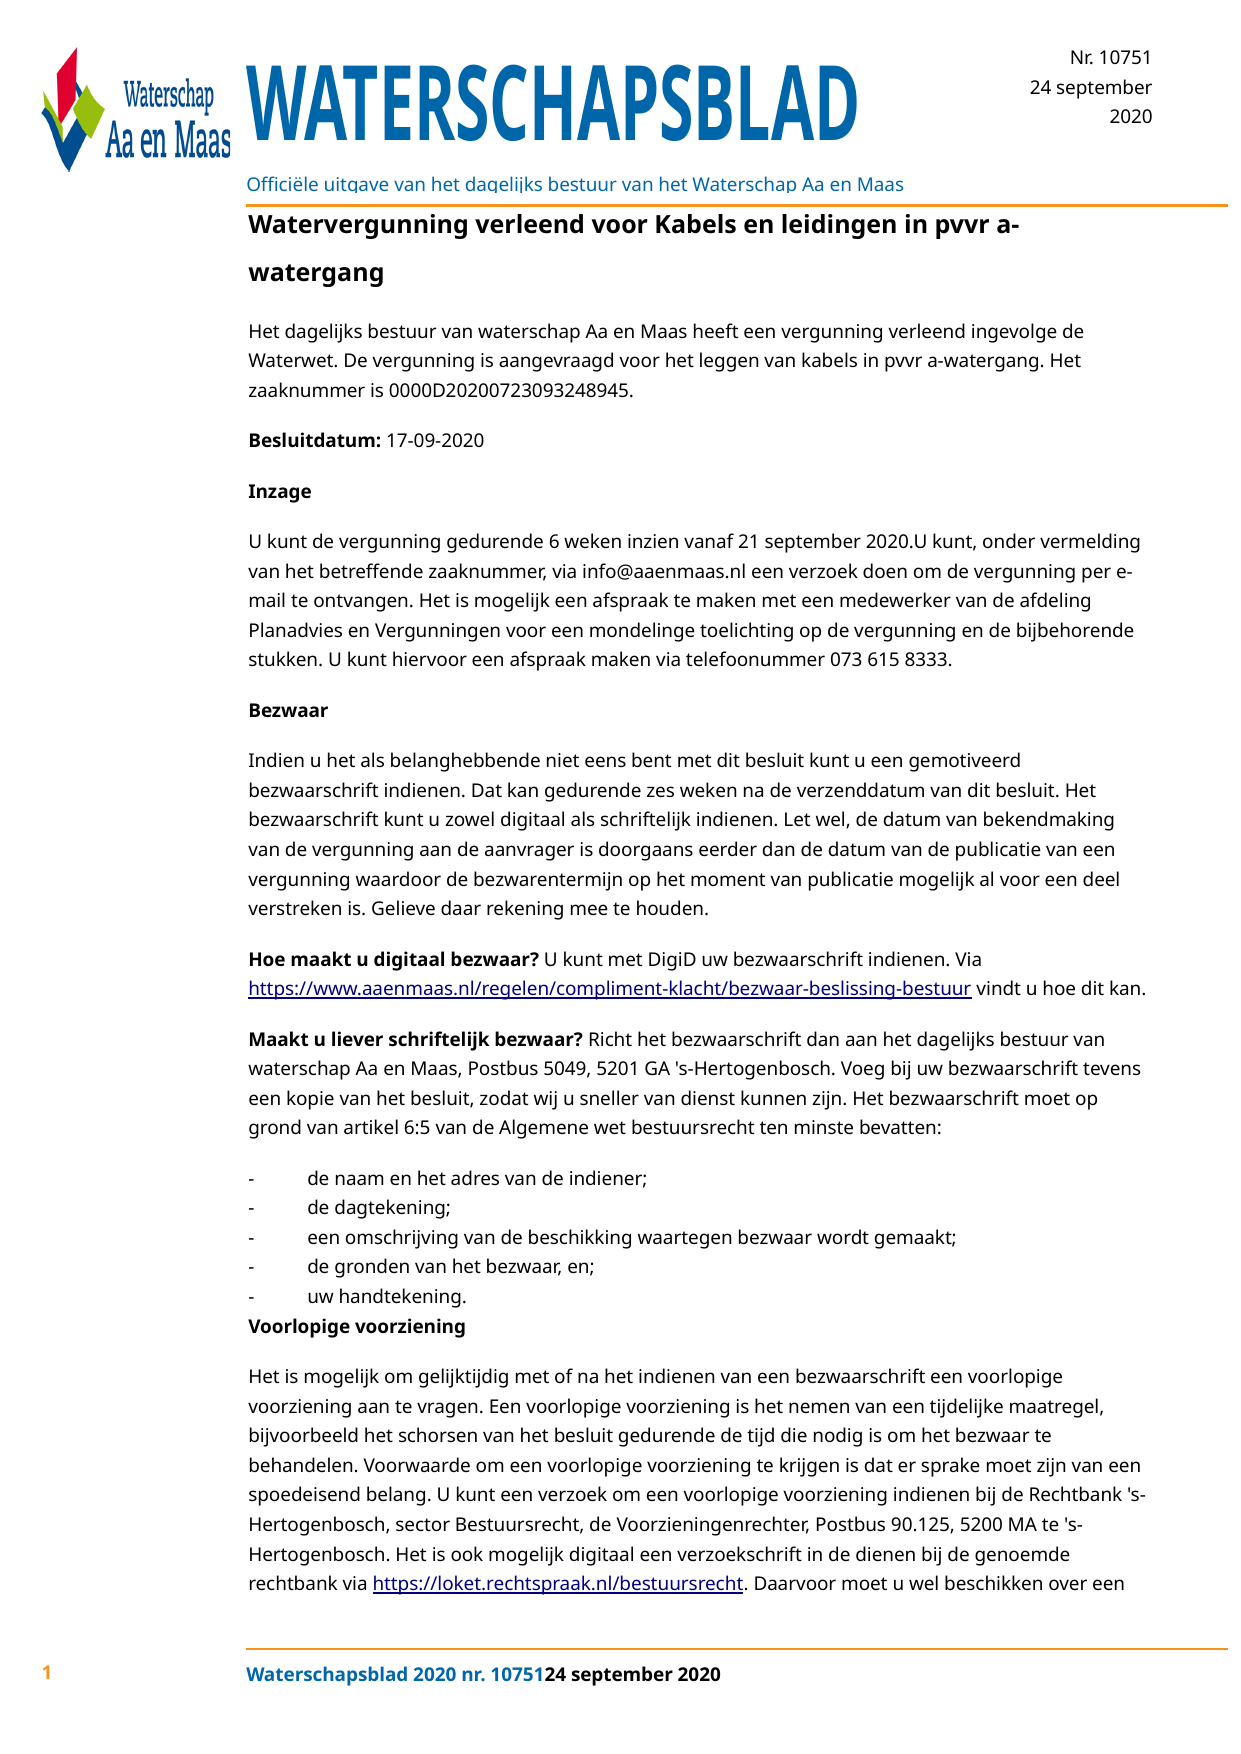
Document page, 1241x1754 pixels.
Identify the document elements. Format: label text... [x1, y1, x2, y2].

list de gronden van het bezwaar, en; [248, 1254, 1152, 1279]
text Voorlopige voorziening [248, 1313, 1152, 1339]
text Het dagelijks bestuur van waterschap Aa en Maas heeft een vergunning verleend ingevolge de Waterwet. De vergunning is aangevraagd voor het leggen van kabels in pvvr a-watergang. Het zaaknummer is 0000D20200723093248945. [248, 318, 1152, 403]
list uw handtekening. [248, 1283, 1152, 1309]
text Het is mogelijk om gelijktijdig met of na het indienen van een bezwaarschrift een voorlopige voorziening aan te vragen. Een voorlopige voorziening is het nemen van een tijdelijke maatregel, bijvoorbeeld het schorsen van het besluit gedurende de tijd die nodig is om het bezwaar te behandelen. Voorwaarde om een voorlopige voorziening te krijgen is dat er sprake moet zijn van een spoedeisend belang. U kunt een verzoek om een voorlopige voorziening indienen bij de Rechtbank 's-Hertogenbosch, sector Bestuursrecht, de Voorzieningenrechter, Postbus 90.125, 5200 MA te 's-Hertogenbosch. Het is ook mogelijk digitaal een verzoekschrift in de dienen bij de genoemde rechtbank via https://loket.rechtspraak.nl/bestuursrecht. Daarvoor moet u wel beschikken over een [248, 1363, 1152, 1596]
text Bezwaar [248, 697, 1152, 723]
text Maakt u liever schriftelijk bezwaar? Richt het bezwaarschrift dan aan het dagelijks bestuur van waterschap Aa en Maas, Postbus 5049, 5201 GA 's-Hertogenbosch. Voeg bij uw bezwaarschrift tevens een kopie van het besluit, zodat wij u sneller van dienst kunnen zijn. Het bezwaarschrift moet op grond van artikel 6:5 van de Algemene wet bestuursrecht ten minste bevatten: [248, 1026, 1152, 1140]
list de dagtekening; [248, 1194, 1152, 1220]
text Indien u het als belanghebbende niet eens bent met dit besluit kunt u een gemotiveerd bezwaarschrift indienen. Dat kan gedurende zes weken na de verzenddatum van dit besluit. Het bezwaarschrift kunt u zowel digitaal als schriftelijk indienen. Let wel, de datum van bekendmaking van de vergunning aan de aanvrager is doorgaans eerder dan de datum van de publicatie van een vergunning waardoor de bezwarentermijn op het moment van publicatie mogelijk al voor een deel verstreken is. Gelieve daar rekening mee te houden. [248, 747, 1152, 921]
text Inzage [248, 478, 1152, 504]
text Besluitdatum: 17-09-2020 [248, 427, 1152, 453]
text Watervergunning verleend voor Kabels en leidingen in pvvr a-watergang [248, 207, 1152, 288]
list een omschrijving van de beschikking waartegen bezwaar wordt gemaakt; [248, 1224, 1152, 1250]
list de naam en het adres van de indiener; [248, 1165, 1152, 1191]
text Hoe maakt u digitaal bezwaar? U kunt met DigiD uw bezwaarschrift indienen. Via https://www.aaenmaas.nl/regelen/compliment-klacht/bezwaar-beslissing-bestuur vindt u hoe dit kan. [248, 946, 1152, 1001]
text U kunt de vergunning gedurende 6 weken inzien vanaf 21 september 2020.U kunt, onder vermelding van het betreffende zaaknummer, via info@aaenmaas.nl een verzoek doen om de vergunning per e-mail te ontvangen. Het is mogelijk een afspraak te maken met een medewerker van de afdeling Planadvies en Vergunningen voor een mondelinge toelichting op de vergunning en de bijbehorende stukken. U kunt hiervoor een afspraak maken via telefoonummer 073 615 8333. [248, 528, 1152, 672]
picture [41, 47, 231, 172]
